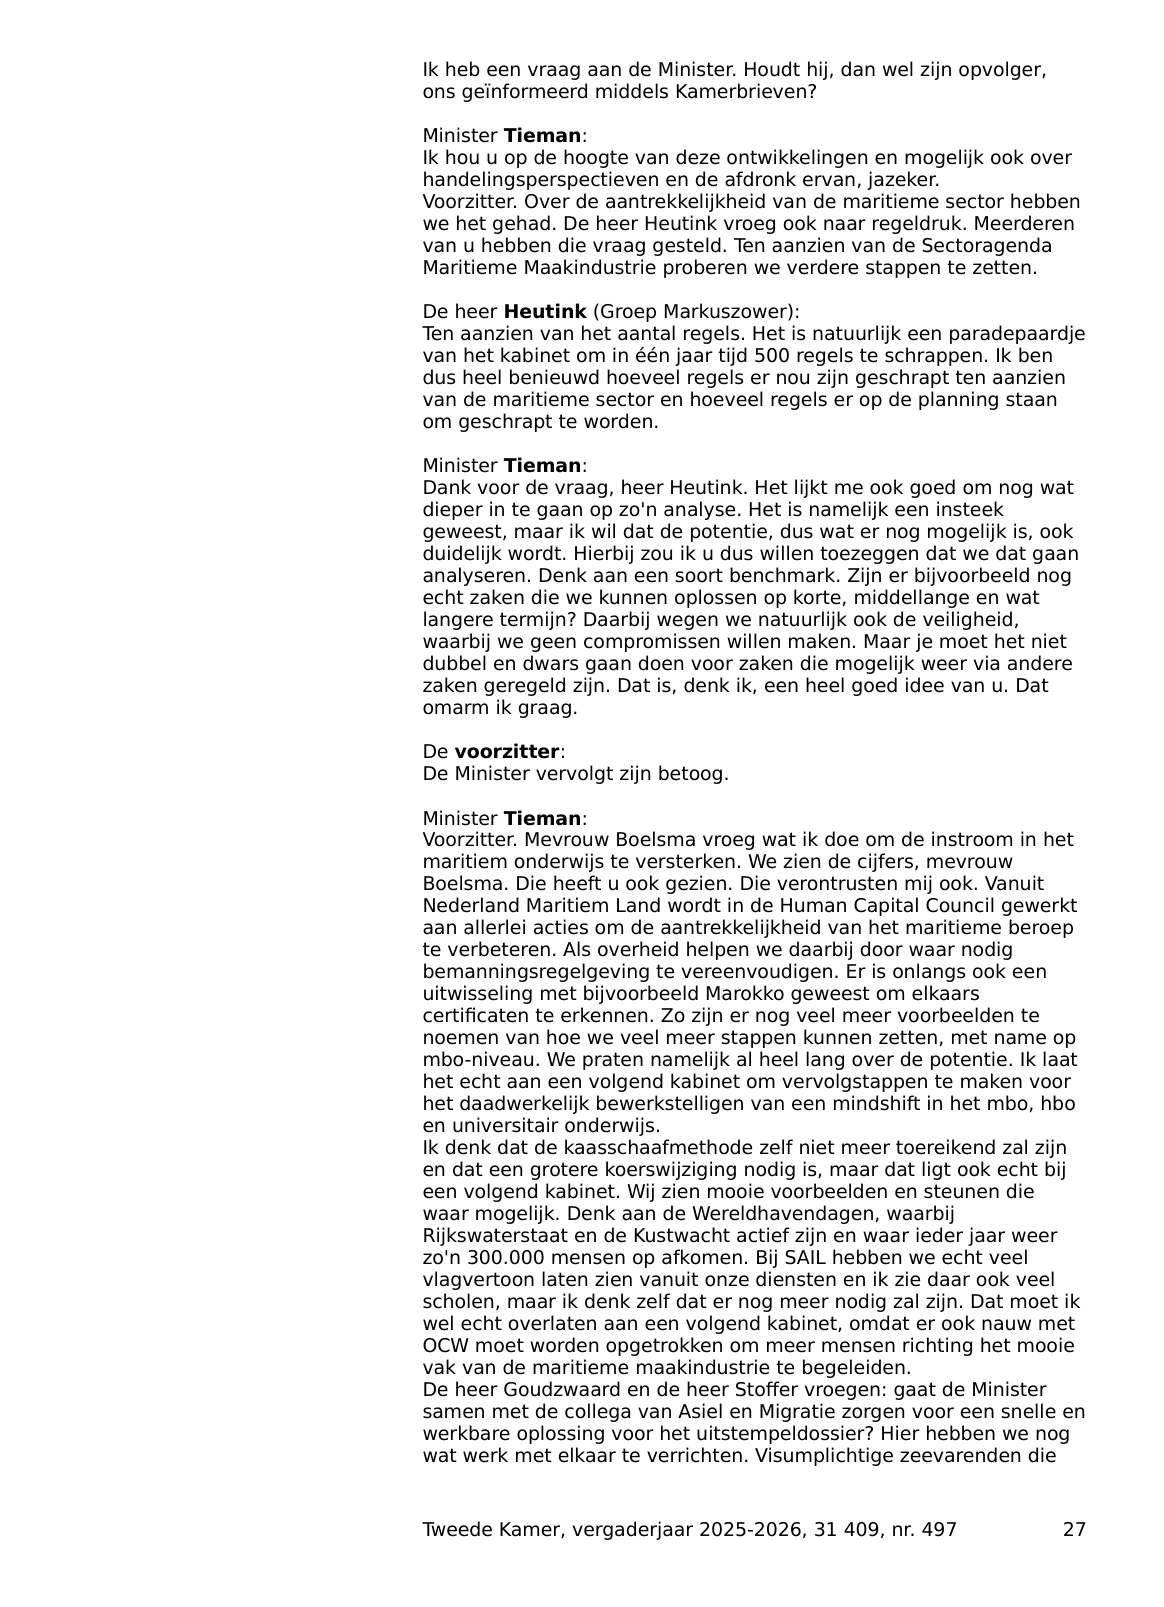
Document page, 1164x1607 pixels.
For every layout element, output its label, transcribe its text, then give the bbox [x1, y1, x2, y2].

text Minister Tieman: [422, 455, 1087, 477]
text Voorzitter. Mevrouw Boelsma vroeg wat ik doe om de instroom in het maritiem onderwijs te versterken. We zien de cijfers, mevrouw Boelsma. Die heeft u ook gezien. Die verontrusten mij ook. Vanuit Nederland Maritiem Land wordt in de Human Capital Council gewerkt aan allerlei acties om de aantrekkelijkheid van het maritieme beroep te verbeteren. Als overheid helpen we daarbij door waar nodig bemanningsregelgeving te vereenvoudigen. Er is onlangs ook een uitwisseling met bijvoorbeeld Marokko geweest om elkaars certificaten te erkennen. Zo zijn er nog veel meer voorbeelden te noemen van hoe we veel meer stappen kunnen zetten, met name op mbo-niveau. We praten namelijk al heel lang over de potentie. Ik laat het echt aan een volgend kabinet om vervolgstappen te maken voor het daadwerkelijk bewerkstelligen van een mindshift in het mbo, hbo en universitair onderwijs. [422, 829, 1087, 1137]
text Ik denk dat de kaasschaafmethode zelf niet meer toereikend zal zijn en dat een grotere koerswijziging nodig is, maar dat ligt ook echt bij een volgend kabinet. Wij zien mooie voorbeelden en steunen die waar mogelijk. Denk aan de Wereldhavendagen, waarbij Rijkswaterstaat en de Kustwacht actief zijn en waar ieder jaar weer zo'n 300.000 mensen op afkomen. Bij SAIL hebben we echt veel vlagvertoon laten zien vanuit onze diensten en ik zie daar ook veel scholen, maar ik denk zelf dat er nog meer nodig zal zijn. Dat moet ik wel echt overlaten aan een volgend kabinet, omdat er ook nauw met OCW moet worden opgetrokken om meer mensen richting het mooie vak van de maritieme maakindustrie te begeleiden. [422, 1137, 1087, 1379]
text Minister Tieman: [422, 807, 1087, 829]
text Dank voor de vraag, heer Heutink. Het lijkt me ook goed om nog wat dieper in te gaan op zo'n analyse. Het is namelijk een insteek geweest, maar ik wil dat de potentie, dus wat er nog mogelijk is, ook duidelijk wordt. Hierbij zou ik u dus willen toezeggen dat we dat gaan analyseren. Denk aan een soort benchmark. Zijn er bijvoorbeeld nog echt zaken die we kunnen oplossen op korte, middellange en wat langere termijn? Daarbij wegen we natuurlijk ook de veiligheid, waarbij we geen compromissen willen maken. Maar je moet het niet dubbel en dwars gaan doen voor zaken die mogelijk weer via andere zaken geregeld zijn. Dat is, denk ik, een heel goed idee van u. Dat omarm ik graag. [422, 477, 1087, 719]
text De Minister vervolgt zijn betoog. [422, 763, 1087, 785]
text De heer Goudzwaard en de heer Stoffer vroegen: gaat de Minister samen met de collega van Asiel en Migratie zorgen voor een snelle en werkbare oplossing voor het uitstempeldossier? Hier hebben we nog wat werk met elkaar te verrichten. Visumplichtige zeevarenden die [422, 1379, 1087, 1467]
text Voorzitter. Over de aantrekkelijkheid van de maritieme sector hebben we het gehad. De heer Heutink vroeg ook naar regeldruk. Meerderen van u hebben die vraag gesteld. Ten aanzien van de Sectoragenda Maritieme Maakindustrie proberen we verdere stappen te zetten. [422, 191, 1087, 279]
text Ik hou u op de hoogte van deze ontwikkelingen en mogelijk ook over handelingsperspectieven en de afdronk ervan, jazeker. [422, 147, 1087, 191]
text Ten aanzien van het aantal regels. Het is natuurlijk een paradepaardje van het kabinet om in één jaar tijd 500 regels te schrappen. Ik ben dus heel benieuwd hoeveel regels er nou zijn geschrapt ten aanzien van de maritieme sector en hoeveel regels er op de planning staan om geschrapt te worden. [422, 323, 1087, 433]
text De heer Heutink (Groep Markuszower): [422, 301, 1087, 323]
text Ik heb een vraag aan de Minister. Houdt hij, dan wel zijn opvolger, ons geïnformeerd middels Kamerbrieven? [422, 59, 1087, 103]
text De voorzitter: [422, 741, 1087, 763]
text Minister Tieman: [422, 125, 1087, 147]
